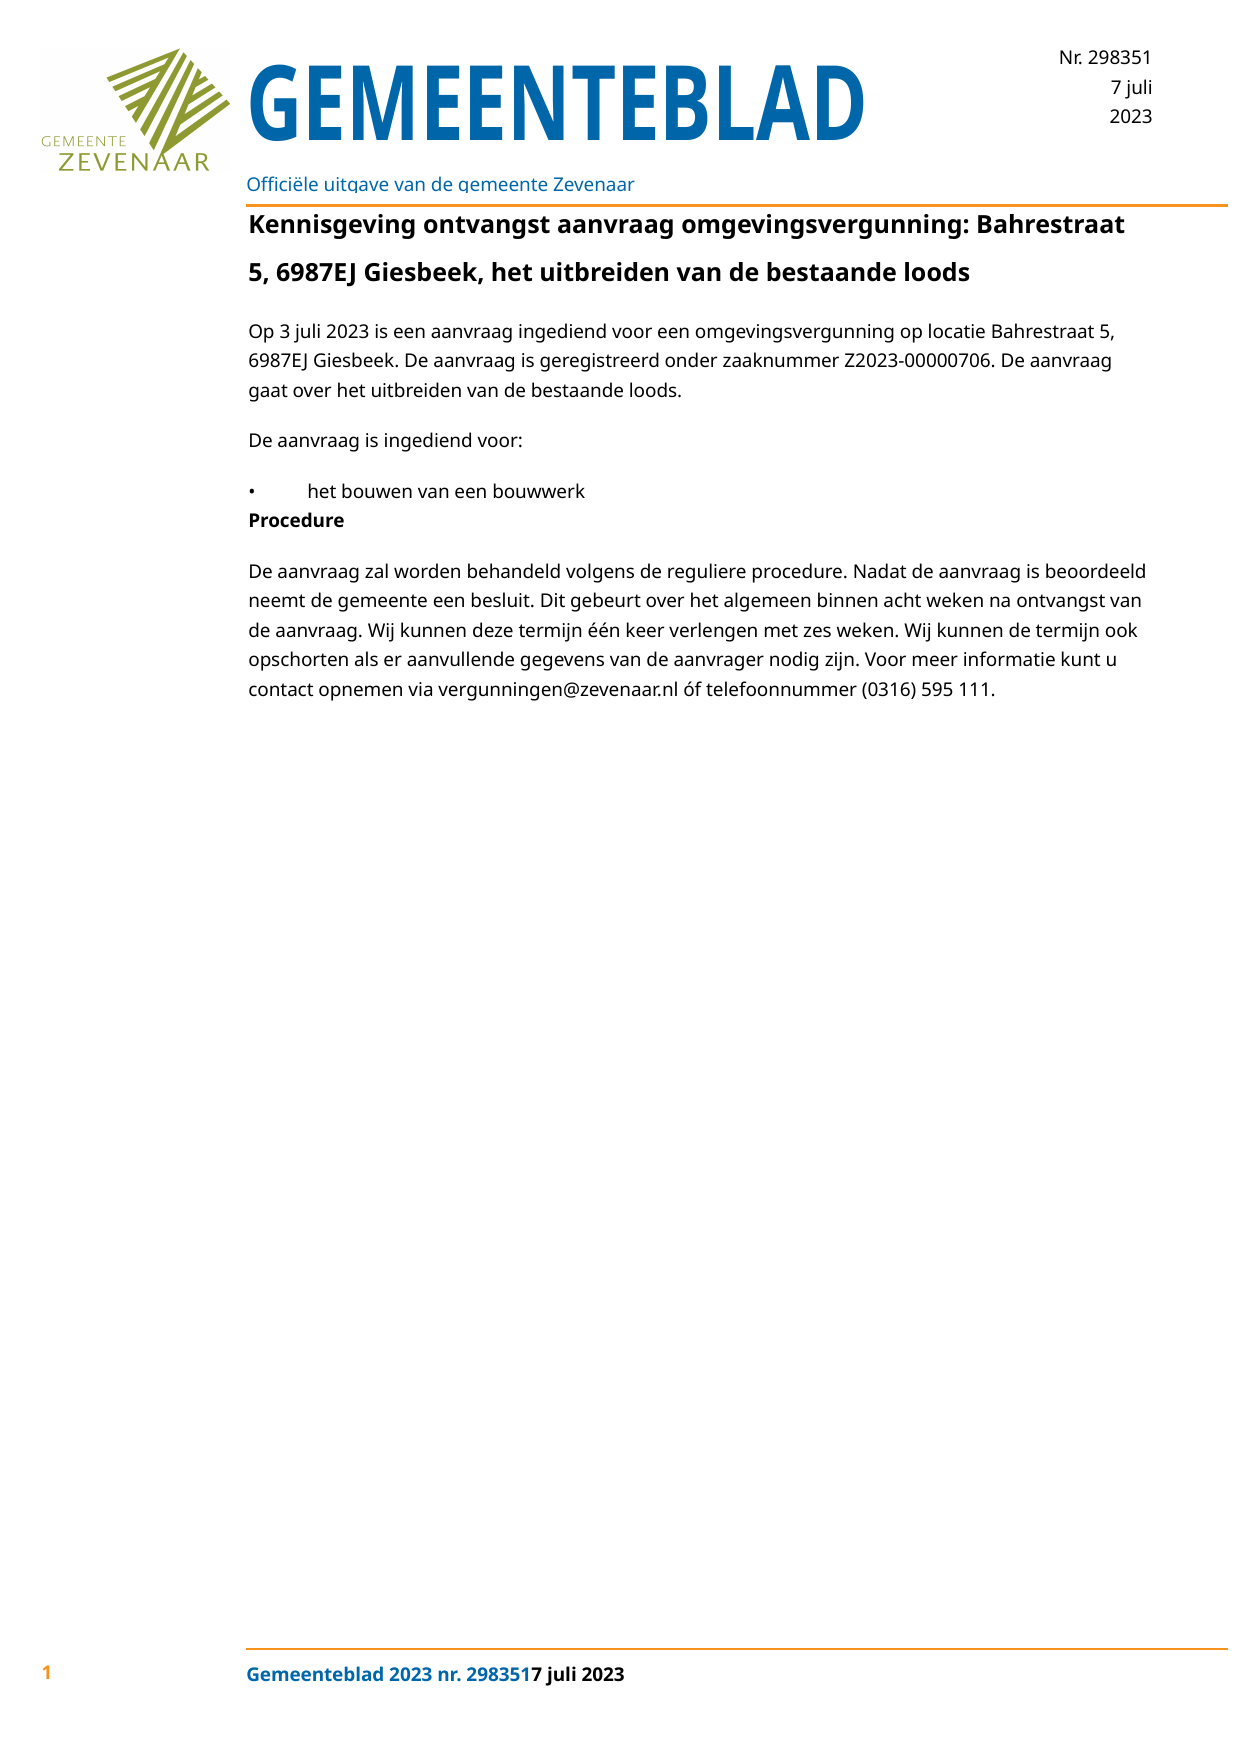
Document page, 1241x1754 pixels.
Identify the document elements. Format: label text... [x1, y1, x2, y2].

text Kennisgeving ontvangst aanvraag omgevingsvergunning: Bahrestraat 5, 6987EJ Giesbeek, het uitbreiden van de bestaande loods [248, 207, 1152, 288]
text Procedure [248, 507, 1152, 533]
text De aanvraag zal worden behandeld volgens de reguliere procedure. Nadat de aanvraag is beoordeeld neemt de gemeente een besluit. Dit gebeurt over het algemeen binnen acht weken na ontvangst van de aanvraag. Wij kunnen deze termijn één keer verlengen met zes weken. Wij kunnen de termijn ook opschorten als er aanvullende gegevens van de aanvrager nodig zijn. Voor meer informatie kunt u contact opnemen via vergunningen@zevenaar.nl óf telefoonnummer (0316) 595 111. [248, 558, 1152, 702]
text De aanvraag is ingediend voor: [248, 427, 1152, 453]
list het bouwen van een bouwwerk [248, 478, 1152, 504]
picture [41, 47, 231, 172]
text Op 3 juli 2023 is een aanvraag ingediend voor een omgevingsvergunning op locatie Bahrestraat 5, 6987EJ Giesbeek. De aanvraag is geregistreerd onder zaaknummer Z2023-00000706. De aanvraag gaat over het uitbreiden van de bestaande loods. [248, 318, 1152, 403]
